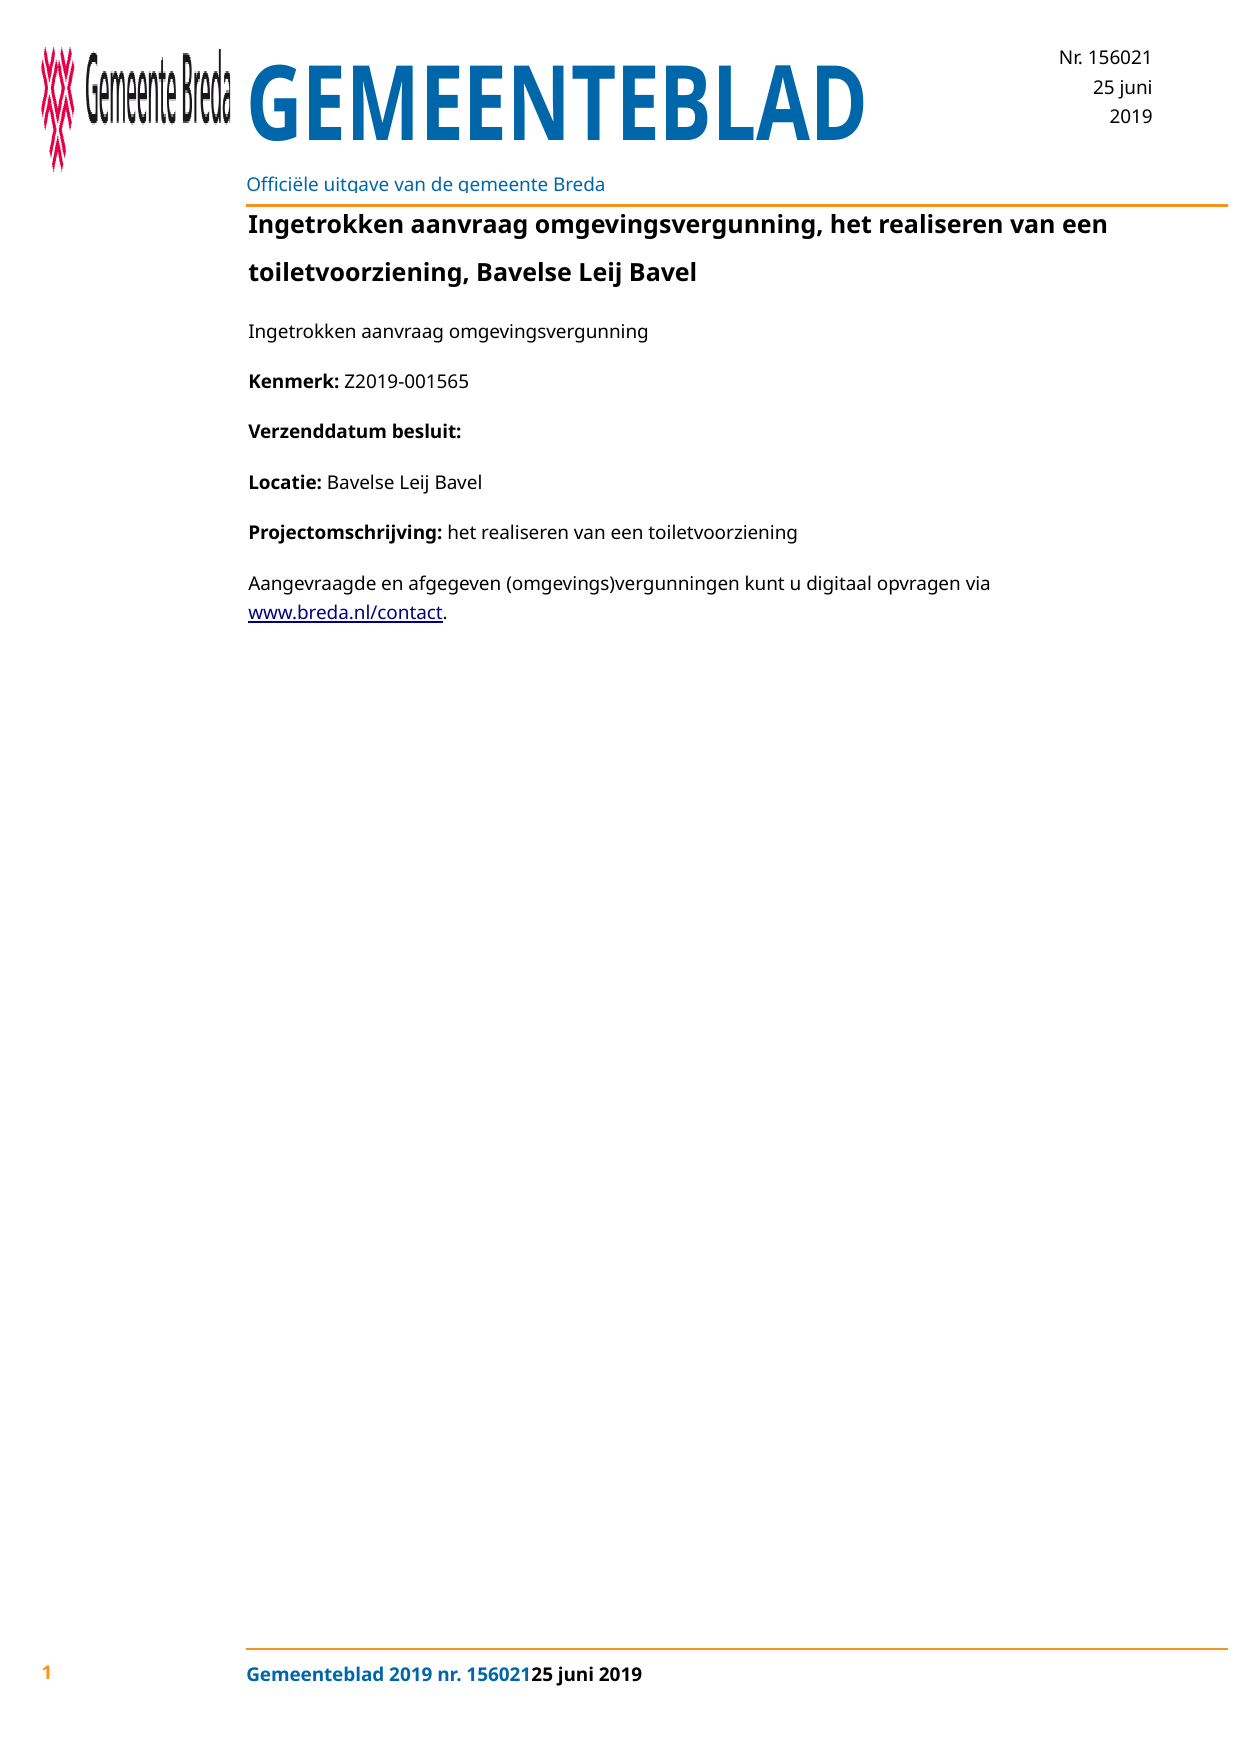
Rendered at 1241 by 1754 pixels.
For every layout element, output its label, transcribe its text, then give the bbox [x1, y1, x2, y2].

text Projectomschrijving: het realiseren van een toiletvoorziening [248, 519, 1152, 545]
picture [41, 47, 231, 172]
text Ingetrokken aanvraag omgevingsvergunning, het realiseren van een toiletvoorziening, Bavelse Leij Bavel [248, 207, 1152, 288]
text Aangevraagde en afgegeven (omgevings)vergunningen kunt u digitaal opvragen via www.breda.nl/contact. [248, 570, 1152, 625]
text Locatie: Bavelse Leij Bavel [248, 469, 1152, 495]
text Ingetrokken aanvraag omgevingsvergunning [248, 318, 1152, 344]
text Verzenddatum besluit: [248, 419, 1152, 444]
text Kenmerk: Z2019-001565 [248, 368, 1152, 394]
